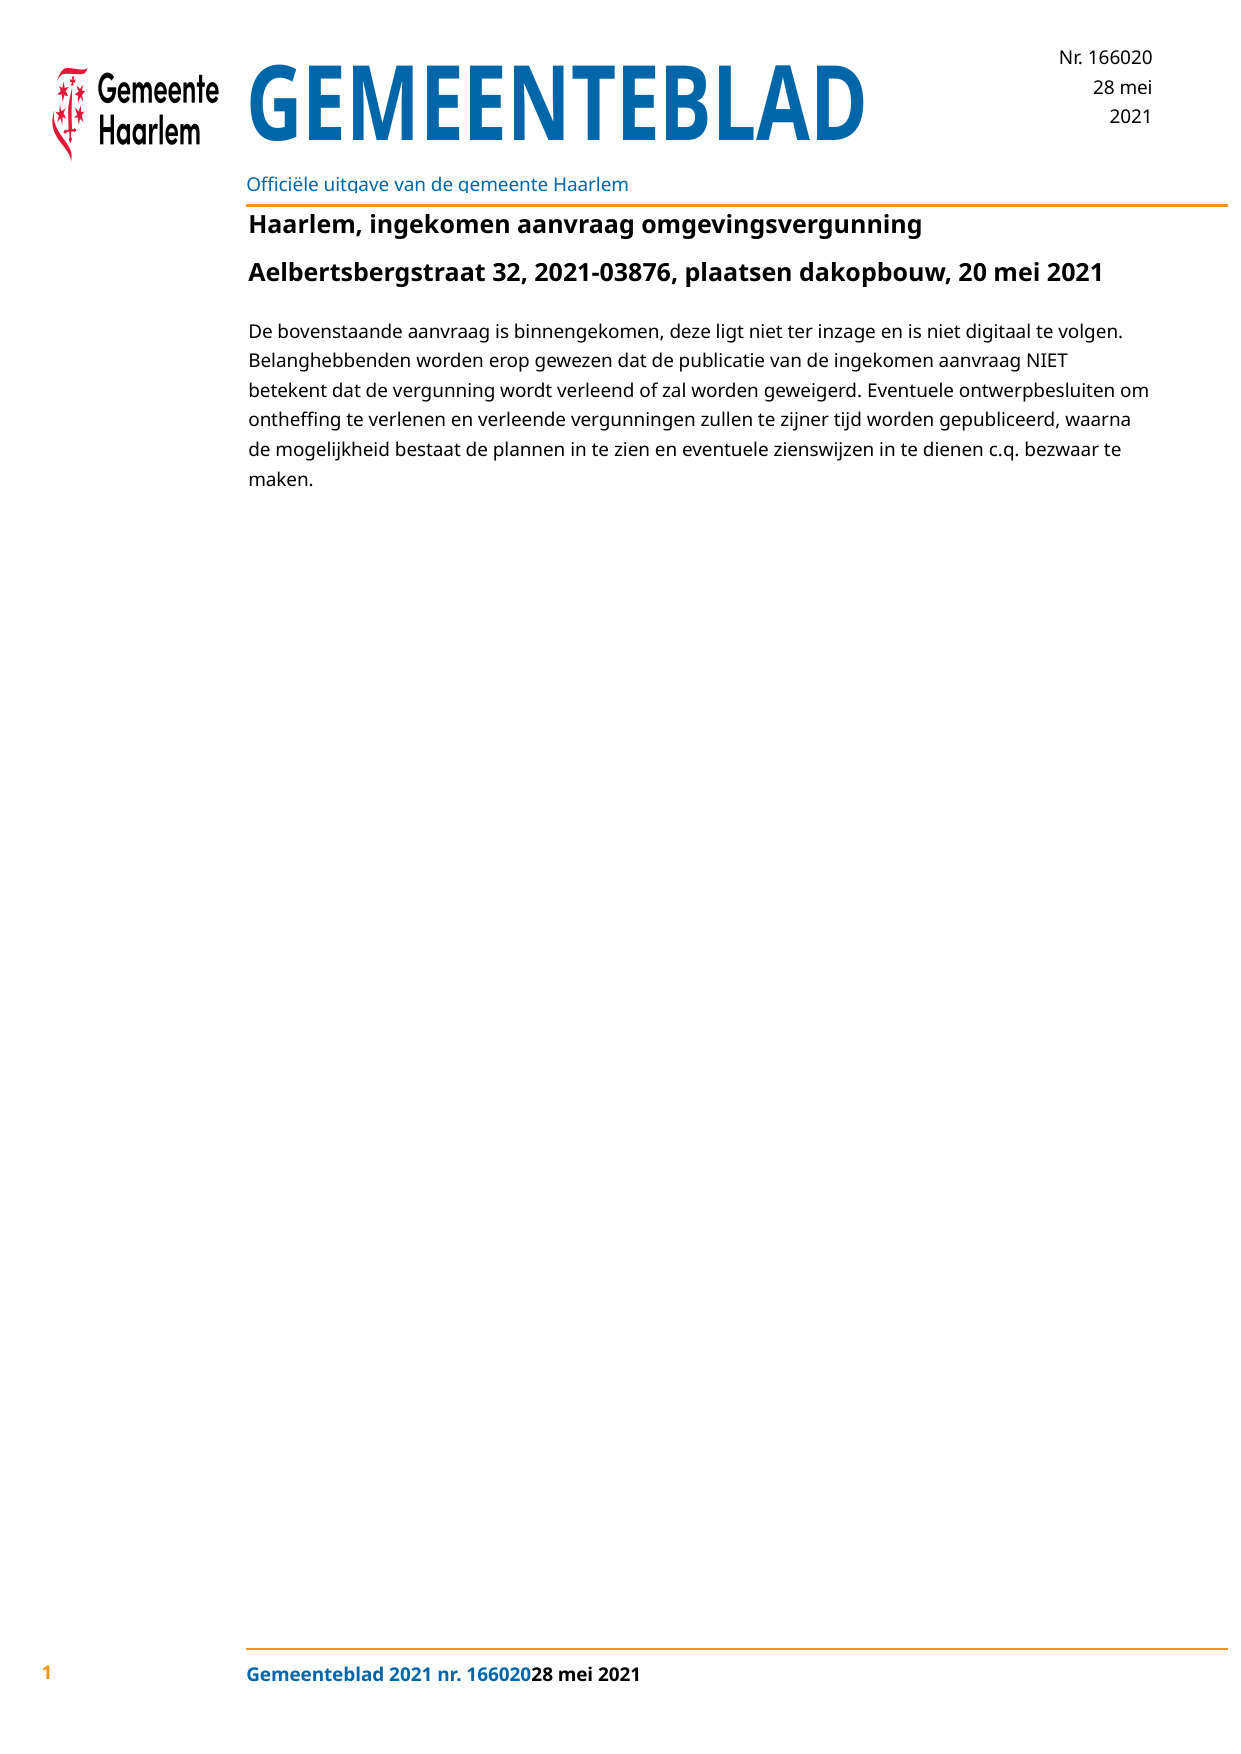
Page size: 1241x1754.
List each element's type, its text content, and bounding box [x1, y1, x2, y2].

picture [41, 47, 231, 172]
text Haarlem, ingekomen aanvraag omgevingsvergunning Aelbertsbergstraat 32, 2021-03876, plaatsen dakopbouw, 20 mei 2021 [248, 207, 1152, 288]
text De bovenstaande aanvraag is binnengekomen, deze ligt niet ter inzage en is niet digitaal te volgen. Belanghebbenden worden erop gewezen dat de publicatie van de ingekomen aanvraag NIET betekent dat de vergunning wordt verleend of zal worden geweigerd. Eventuele ontwerpbesluiten om ontheffing te verlenen en verleende vergunningen zullen te zijner tijd worden gepubliceerd, waarna de mogelijkheid bestaat de plannen in te zien en eventuele zienswijzen in te dienen c.q. bezwaar te maken. [248, 318, 1152, 492]
